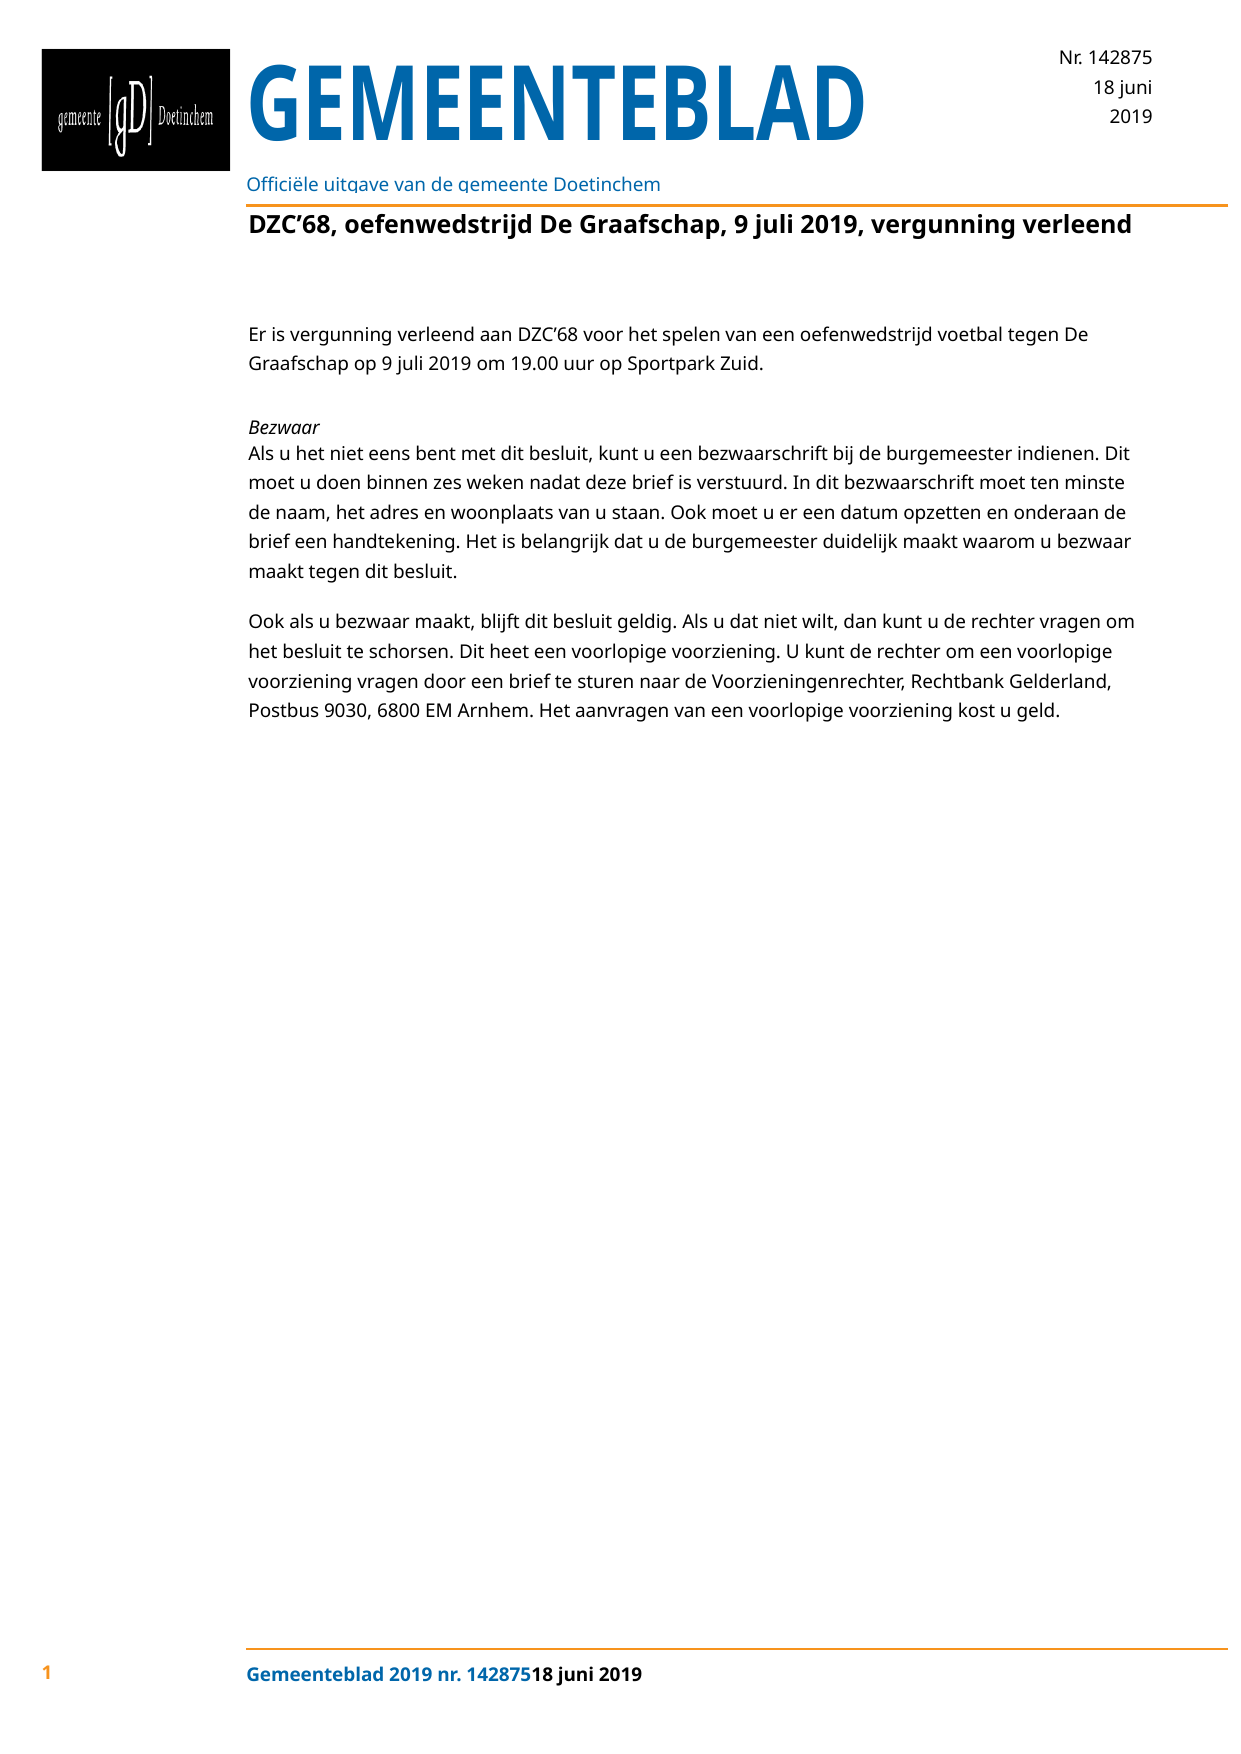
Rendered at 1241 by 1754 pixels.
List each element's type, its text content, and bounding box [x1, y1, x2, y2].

text DZC’68, oefenwedstrijd De Graafschap, 9 juli 2019, vergunning verleend [248, 207, 1152, 241]
text Als u het niet eens bent met dit besluit, kunt u een bezwaarschrift bij de burgemeester indienen. Dit moet u doen binnen zes weken nadat deze brief is verstuurd. In dit bezwaarschrift moet ten minste de naam, het adres en woonplaats van u staan. Ook moet u er een datum opzetten en onderaan de brief een handtekening. Het is belangrijk dat u de burgemeester duidelijk maakt waarom u bezwaar maakt tegen dit besluit. [248, 440, 1152, 584]
text Bezwaar [248, 414, 1152, 440]
text Ook als u bezwaar maakt, blijft dit besluit geldig. Als u dat niet wilt, dan kunt u de rechter vragen om het besluit te schorsen. Dit heet een voorlopige voorziening. U kunt de rechter om een voorlopige voorziening vragen door een brief te sturen naar de Voorzieningenrechter, Rechtbank Gelderland, Postbus 9030, 6800 EM Arnhem. Het aanvragen van een voorlopige voorziening kost u geld. [248, 609, 1152, 723]
picture [41, 47, 231, 172]
text Er is vergunning verleend aan DZC’68 voor het spelen van een oefenwedstrijd voetbal tegen De Graafschap op 9 juli 2019 om 19.00 uur op Sportpark Zuid. [248, 321, 1152, 376]
